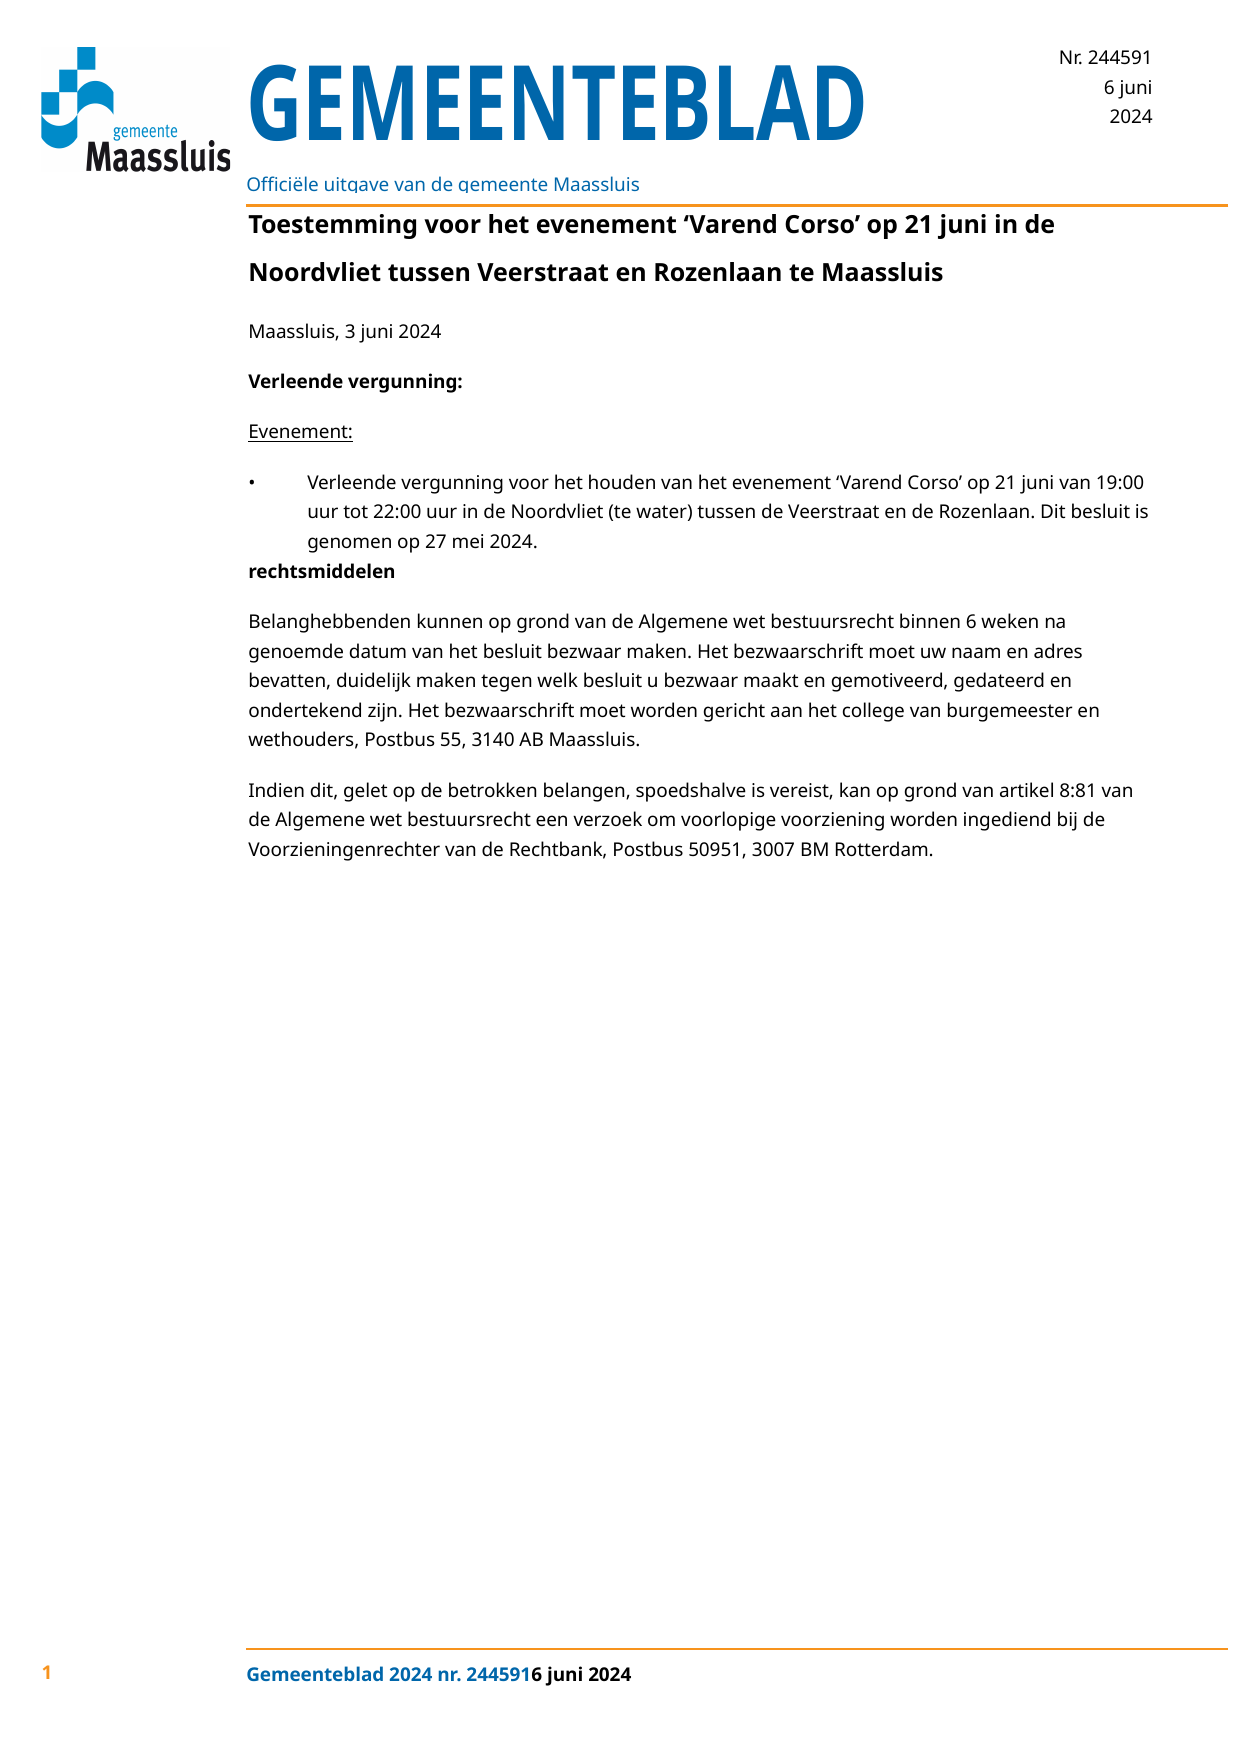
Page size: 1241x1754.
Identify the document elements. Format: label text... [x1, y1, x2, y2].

picture [41, 47, 231, 172]
list Verleende vergunning voor het houden van het evenement ‘Varend Corso’ op 21 juni van 19:00 uur tot 22:00 uur in de Noordvliet (te water) tussen de Veerstraat en de Rozenlaan. Dit besluit is genomen op 27 mei 2024. [248, 469, 1152, 554]
text Maassluis, 3 juni 2024 [248, 318, 1152, 344]
text Indien dit, gelet op de betrokken belangen, spoedshalve is vereist, kan op grond van artikel 8:81 van de Algemene wet bestuursrecht een verzoek om voorlopige voorziening worden ingediend bij de Voorzieningenrechter van de Rechtbank, Postbus 50951, 3007 BM Rotterdam. [248, 777, 1152, 862]
text Belanghebbenden kunnen op grond van de Algemene wet bestuursrecht binnen 6 weken na genoemde datum van het besluit bezwaar maken. Het bezwaarschrift moet uw naam en adres bevatten, duidelijk maken tegen welk besluit u bezwaar maakt en gemotiveerd, gedateerd en ondertekend zijn. Het bezwaarschrift moet worden gericht aan het college van burgemeester en wethouders, Postbus 55, 3140 AB Maassluis. [248, 608, 1152, 752]
text Toestemming voor het evenement ‘Varend Corso’ op 21 juni in de Noordvliet tussen Veerstraat en Rozenlaan te Maassluis [248, 207, 1152, 288]
picture [41, 47, 77, 92]
text Verleende vergunning: [248, 368, 1152, 394]
text Evenement: [248, 419, 1152, 444]
text rechtsmiddelen [248, 558, 1152, 584]
